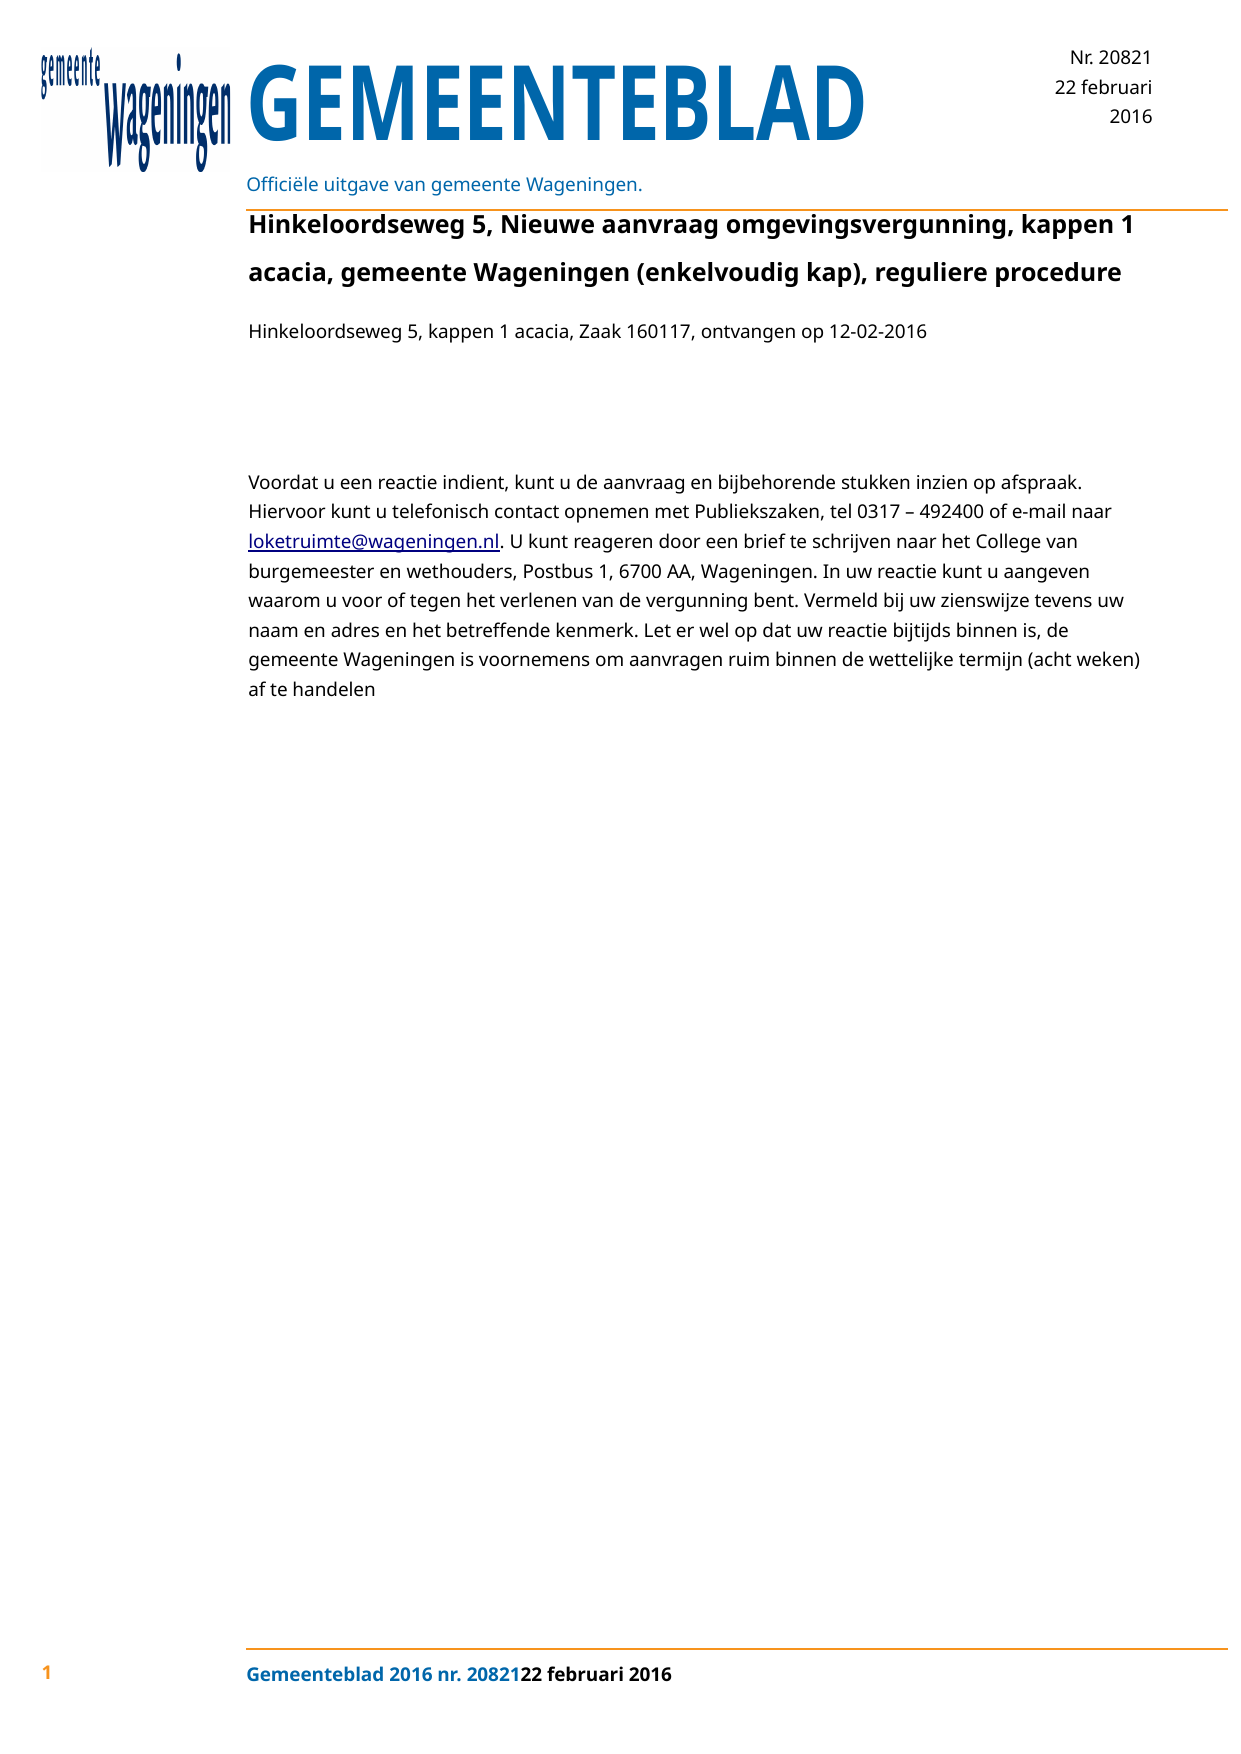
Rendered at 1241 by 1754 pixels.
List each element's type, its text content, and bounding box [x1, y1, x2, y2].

text Hinkeloordseweg 5, kappen 1 acacia, Zaak 160117, ontvangen op 12-02-2016 [248, 318, 1152, 344]
text Hinkeloordseweg 5, Nieuwe aanvraag omgevingsvergunning, kappen 1 acacia, gemeente Wageningen (enkelvoudig kap), reguliere procedure [248, 211, 1152, 288]
picture [41, 47, 231, 172]
text Voordat u een reactie indient, kunt u de aanvraag en bijbehorende stukken inzien op afspraak. Hiervoor kunt u telefonisch contact opnemen met Publiekszaken, tel 0317 – 492400 of e-mail naar loketruimte@wageningen.nl. U kunt reageren door een brief te schrijven naar het College van burgemeester en wethouders, Postbus 1, 6700 AA, Wageningen. In uw reactie kunt u aangeven waarom u voor of tegen het verlenen van de vergunning bent. Vermeld bij uw zienswijze tevens uw naam en adres en het betreffende kenmerk. Let er wel op dat uw reactie bijtijds binnen is, de gemeente Wageningen is voornemens om aanvragen ruim binnen de wettelijke termijn (acht weken) af te handelen [248, 469, 1152, 702]
